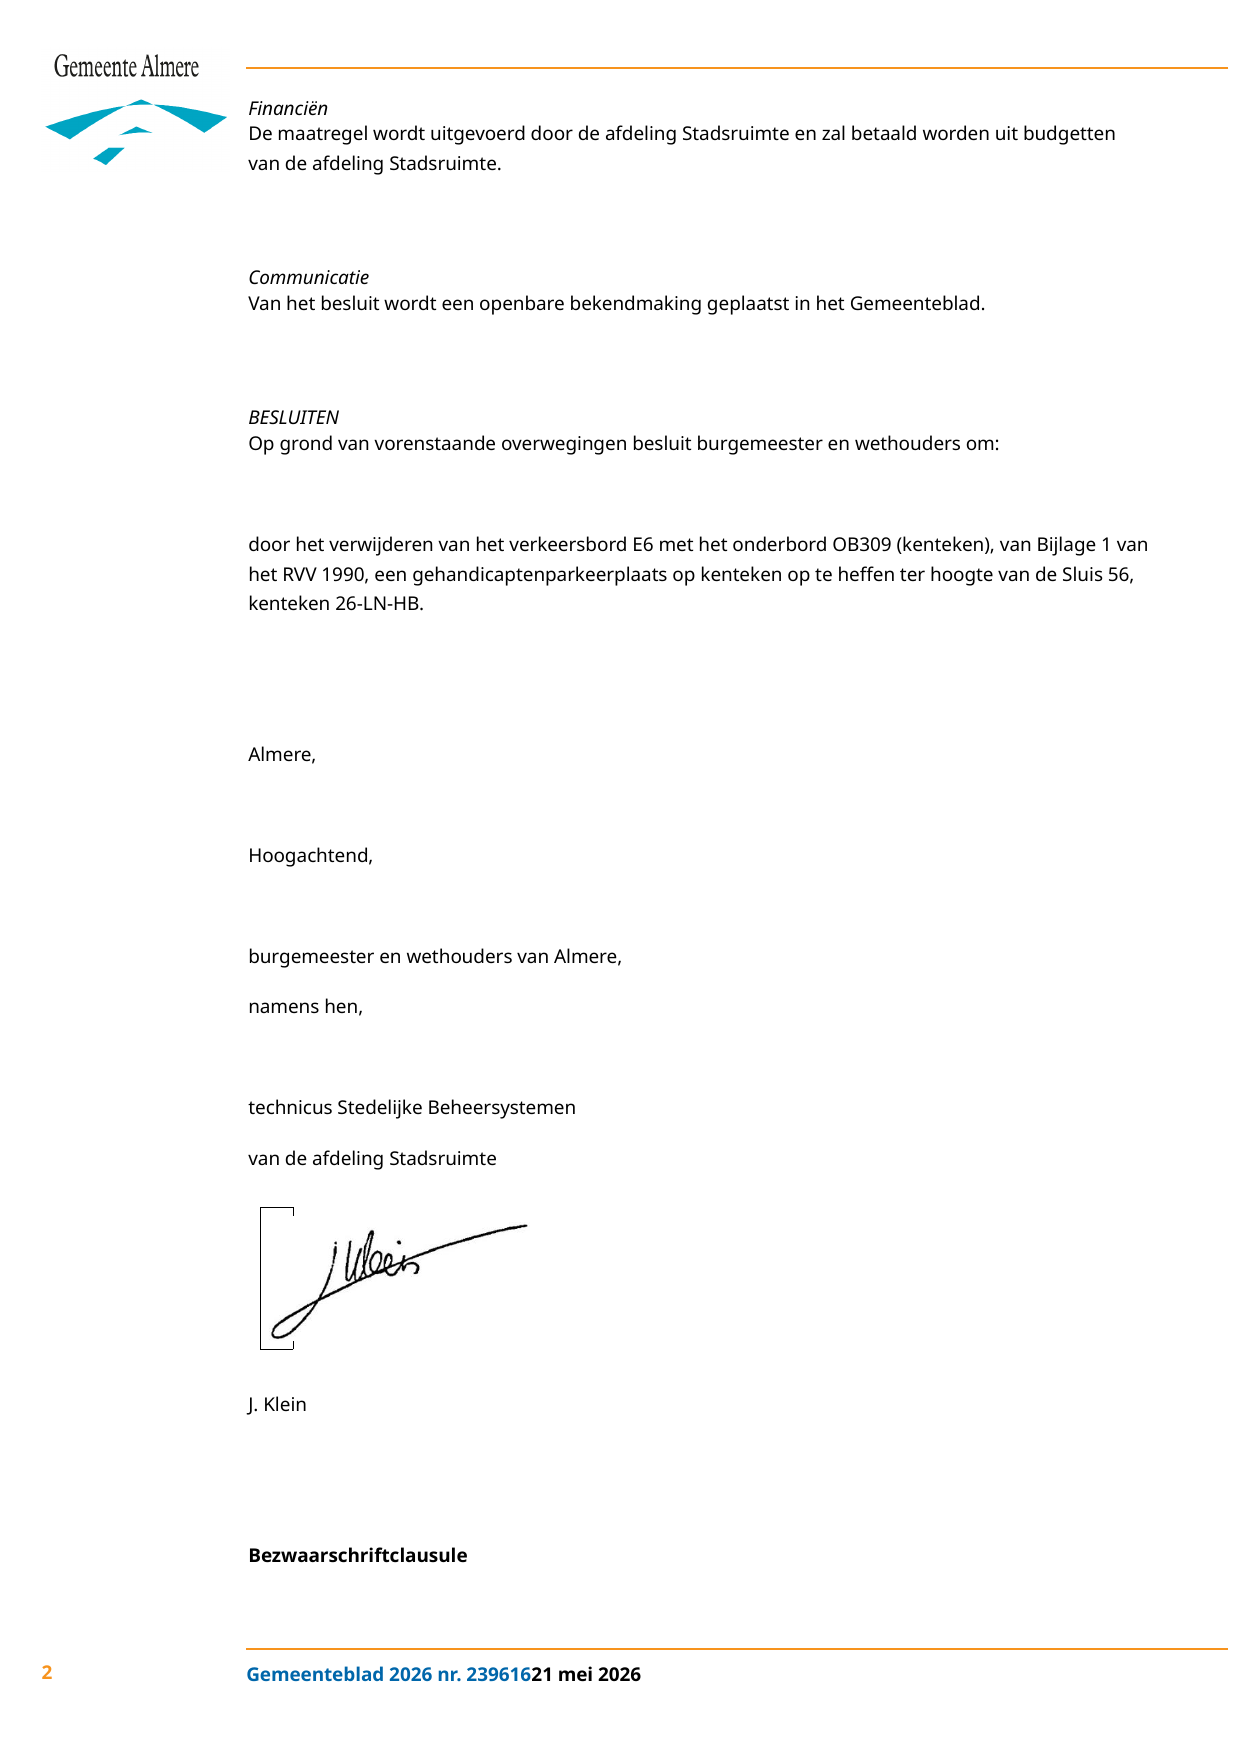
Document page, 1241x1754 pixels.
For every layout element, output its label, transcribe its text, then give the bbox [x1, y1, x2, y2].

text Bezwaarschriftclausule [248, 1543, 1152, 1568]
text door het verwijderen van het verkeersbord E6 met het onderbord OB309 (kenteken), van Bijlage 1 van het RVV 1990, een gehandicaptenparkeerplaats op kenteken op te heffen ter hoogte van de Sluis 56, kenteken 26-LN-HB. [248, 531, 1152, 616]
text BESLUITEN [248, 404, 1152, 430]
text Op grond van vorenstaande overwegingen besluit burgemeester en wethouders om: [248, 430, 1152, 456]
text Van het besluit wordt een openbare bekendmaking geplaatst in het Gemeenteblad. [248, 290, 1152, 316]
text burgemeester en wethouders van Almere, [248, 943, 1152, 969]
text Almere, [248, 742, 1152, 767]
text J. Klein [248, 1391, 1152, 1417]
text Communicatie [248, 264, 1152, 290]
text van de afdeling Stadsruimte [248, 1145, 1152, 1171]
text technicus Stedelijke Beheersystemen [248, 1094, 1152, 1120]
picture [268, 1216, 530, 1341]
text Financiën [248, 95, 1152, 121]
text namens hen, [248, 994, 1152, 1019]
text Hoogachtend, [248, 842, 1152, 868]
text De maatregel wordt uitgevoerd door de afdeling Stadsruimte en zal betaald worden uit budgetten van de afdeling Stadsruimte. [248, 121, 1152, 176]
picture [41, 47, 231, 172]
